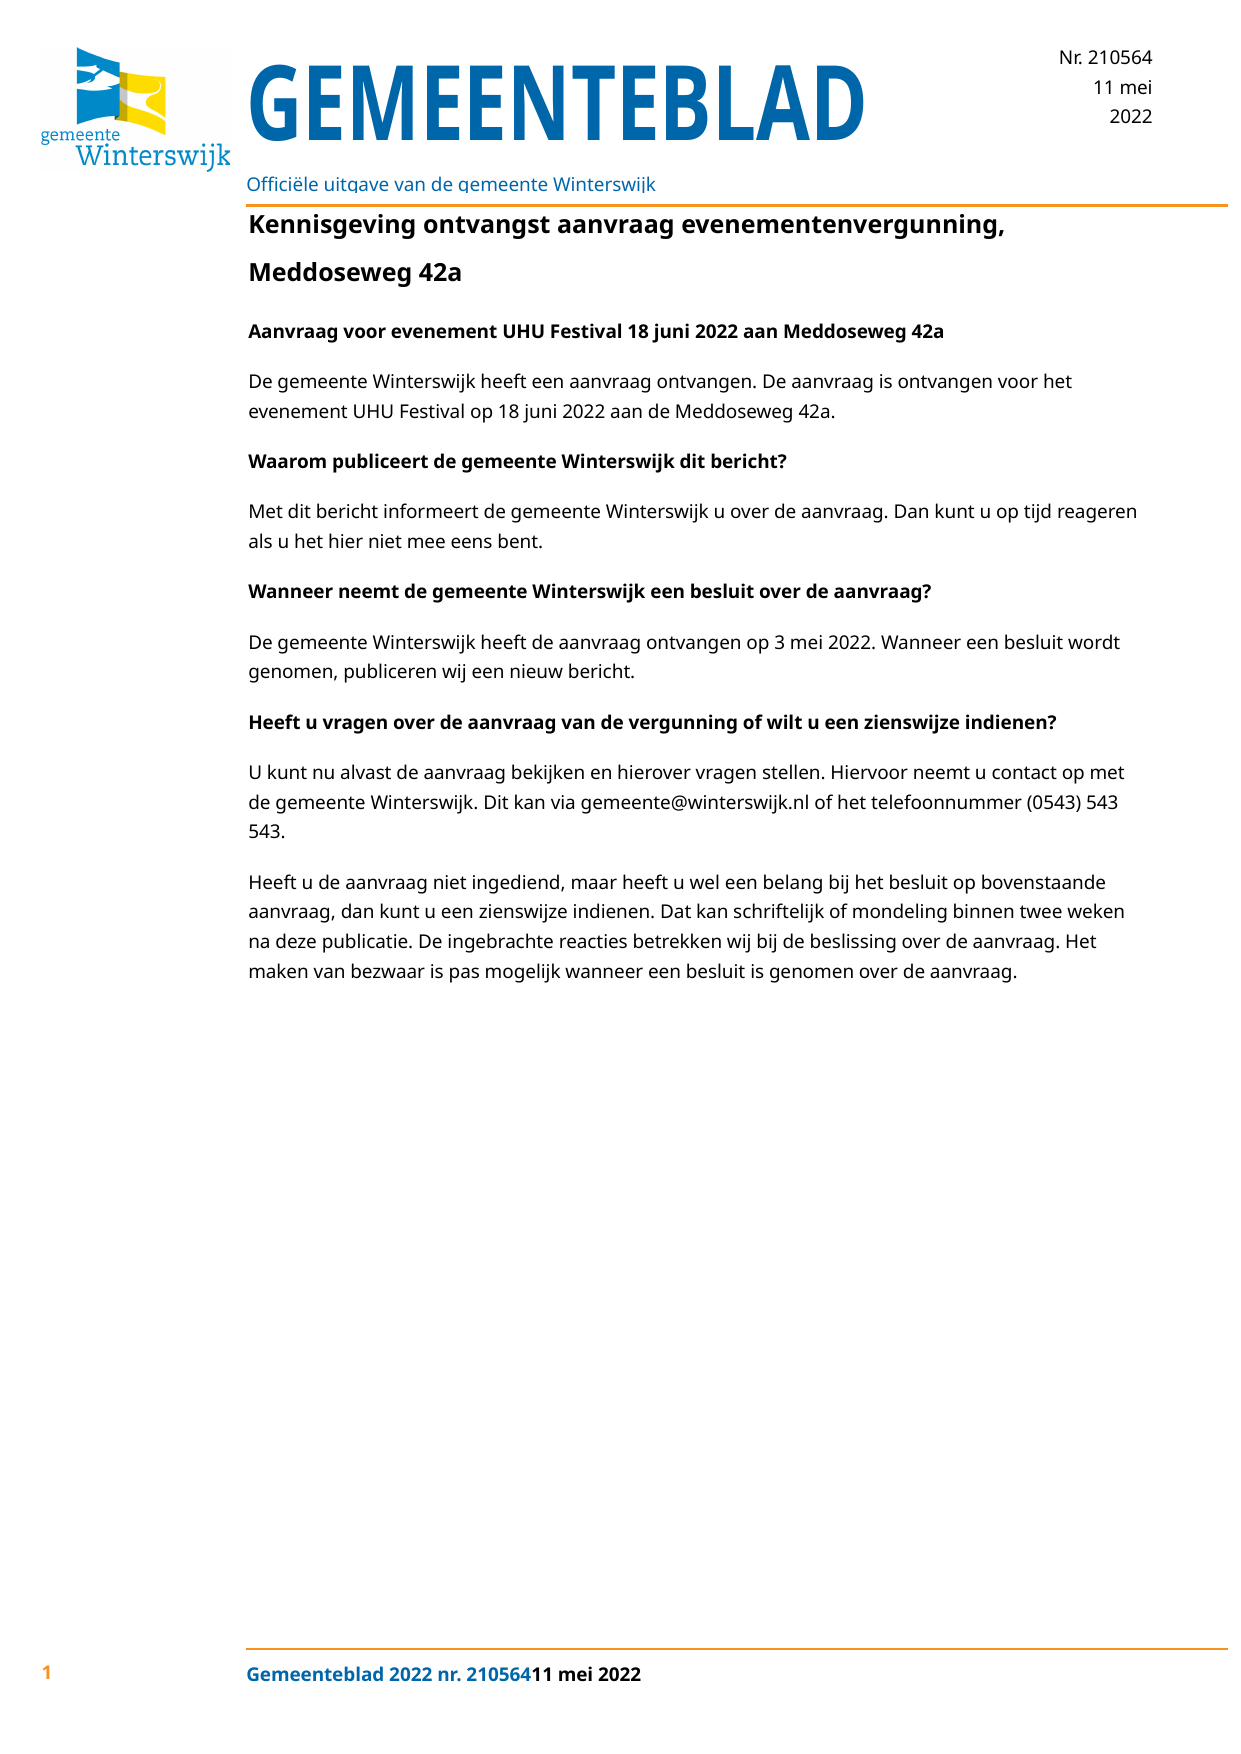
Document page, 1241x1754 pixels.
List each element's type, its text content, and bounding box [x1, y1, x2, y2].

text Heeft u de aanvraag niet ingediend, maar heeft u wel een belang bij het besluit op bovenstaande aanvraag, dan kunt u een zienswijze indienen. Dat kan schriftelijk of mondeling binnen twee weken na deze publicatie. De ingebrachte reacties betrekken wij bij de beslissing over de aanvraag. Het maken van bezwaar is pas mogelijk wanneer een besluit is genomen over de aanvraag. [248, 869, 1152, 984]
picture [225, 153, 231, 162]
text Kennisgeving ontvangst aanvraag evenementenvergunning, Meddoseweg 42a [248, 207, 1152, 288]
text De gemeente Winterswijk heeft een aanvraag ontvangen. De aanvraag is ontvangen voor het evenement UHU Festival op 18 juni 2022 aan de Meddoseweg 42a. [248, 368, 1152, 424]
text Met dit bericht informeert de gemeente Winterswijk u over de aanvraag. Dan kunt u op tijd reageren als u het hier niet mee eens bent. [248, 499, 1152, 554]
text Waarom publiceert de gemeente Winterswijk dit bericht? [248, 448, 1152, 474]
picture [41, 47, 231, 172]
text Heeft u vragen over de aanvraag van de vergunning of wilt u een zienswijze indienen? [248, 709, 1152, 735]
text Aanvraag voor evenement UHU Festival 18 juni 2022 aan Meddoseweg 42a [248, 318, 1152, 344]
text Wanneer neemt de gemeente Winterswijk een besluit over de aanvraag? [248, 579, 1152, 604]
text U kunt nu alvast de aanvraag bekijken en hierover vragen stellen. Hiervoor neemt u contact op met de gemeente Winterswijk. Dit kan via gemeente@winterswijk.nl of het telefoonnummer (0543) 543 543. [248, 759, 1152, 844]
text De gemeente Winterswijk heeft de aanvraag ontvangen op 3 mei 2022. Wanneer een besluit wordt genomen, publiceren wij een nieuw bericht. [248, 629, 1152, 684]
